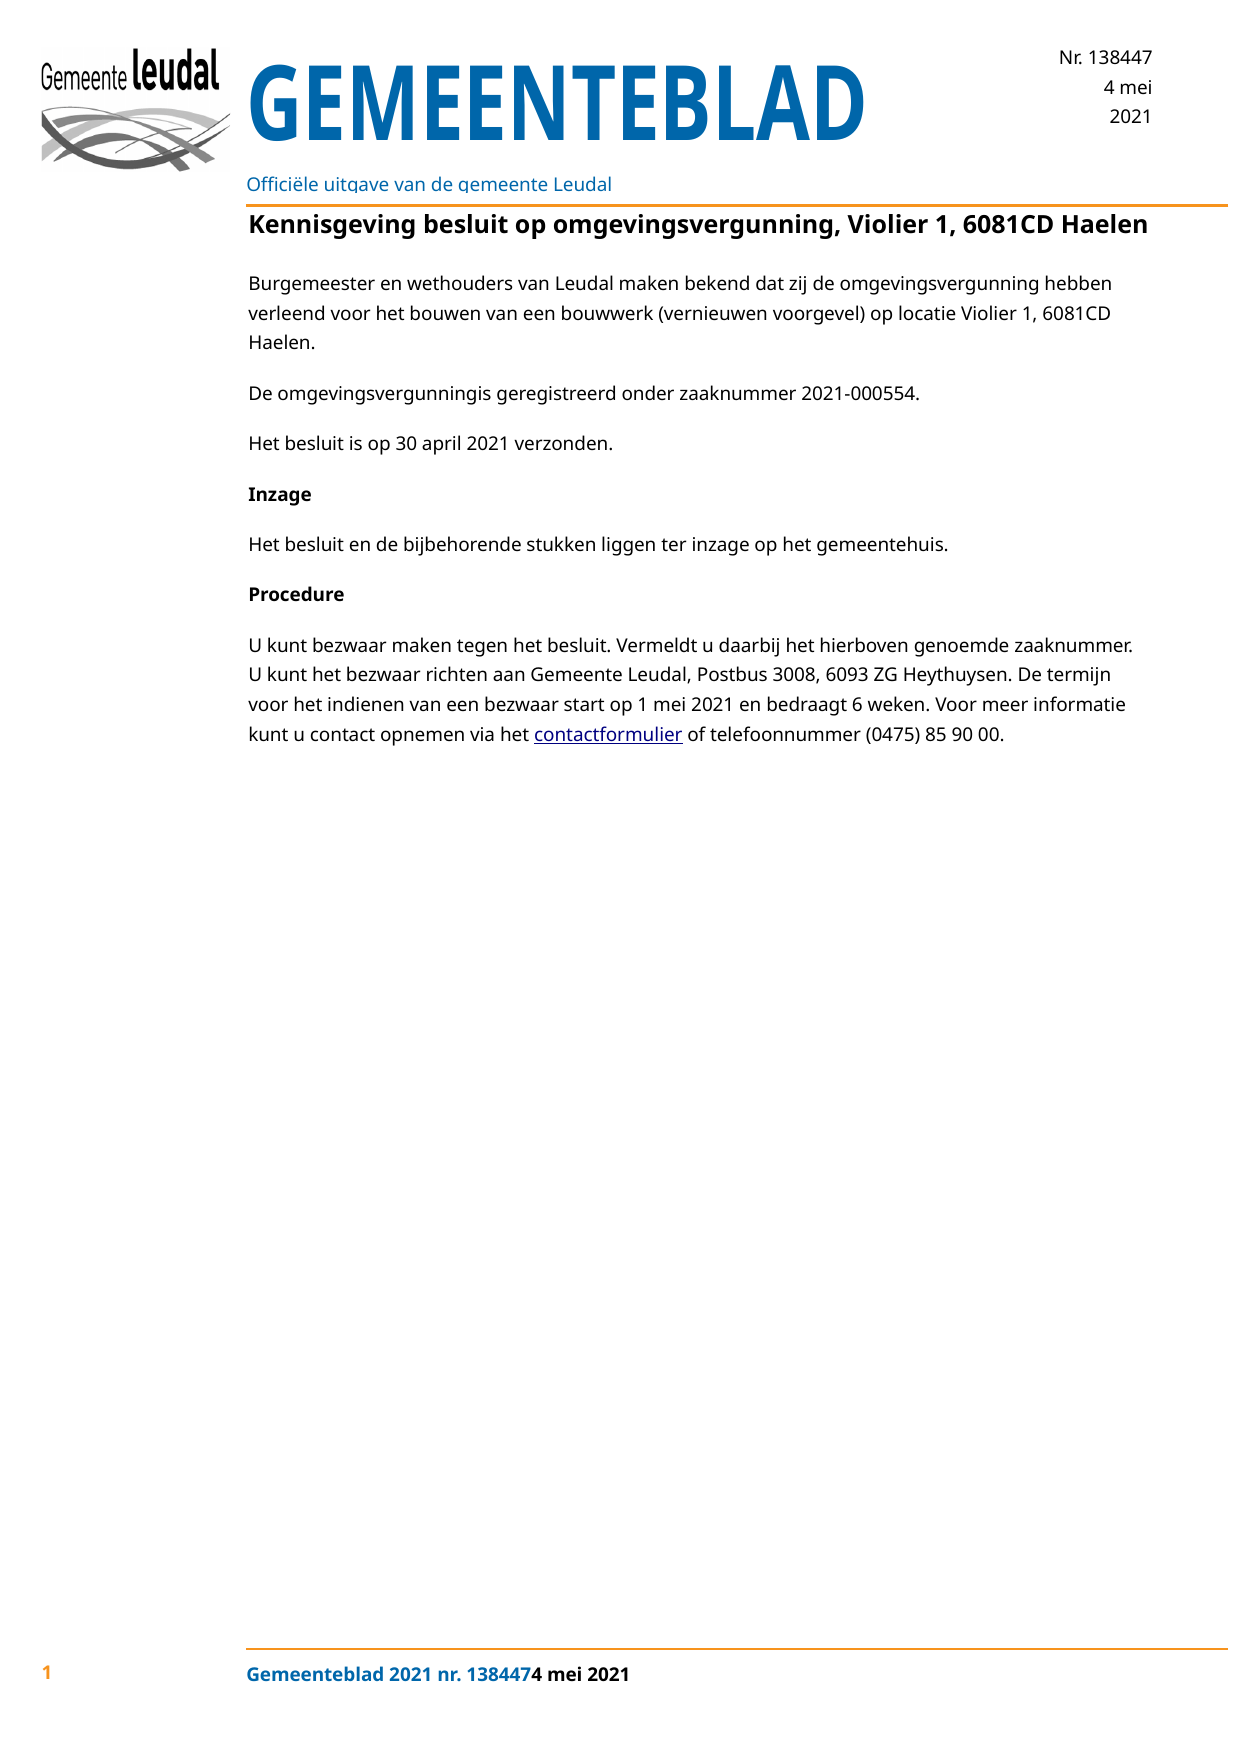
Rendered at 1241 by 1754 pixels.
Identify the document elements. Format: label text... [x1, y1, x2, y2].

text Kennisgeving besluit op omgevingsvergunning, Violier 1, 6081CD Haelen [248, 207, 1152, 241]
text Inzage [248, 481, 1152, 506]
text Procedure [248, 582, 1152, 607]
text Burgemeester en wethouders van Leudal maken bekend dat zij de omgevingsvergunning hebben verleend voor het bouwen van een bouwwerk (vernieuwen voorgevel) op locatie Violier 1, 6081CD Haelen. [248, 270, 1152, 355]
text Het besluit en de bijbehorende stukken liggen ter inzage op het gemeentehuis. [248, 531, 1152, 557]
text U kunt bezwaar maken tegen het besluit. Vermeldt u daarbij het hierboven genoemde zaaknummer. U kunt het bezwaar richten aan Gemeente Leudal, Postbus 3008, 6093 ZG Heythuysen. De termijn voor het indienen van een bezwaar start op 1 mei 2021 en bedraagt 6 weken. Voor meer informatie kunt u contact opnemen via het contactformulier of telefoonnummer (0475) 85 90 00. [248, 632, 1152, 746]
text De omgevingsvergunningis geregistreerd onder zaaknummer 2021-000554. [248, 380, 1152, 406]
text Het besluit is op 30 april 2021 verzonden. [248, 430, 1152, 456]
picture [41, 47, 231, 172]
